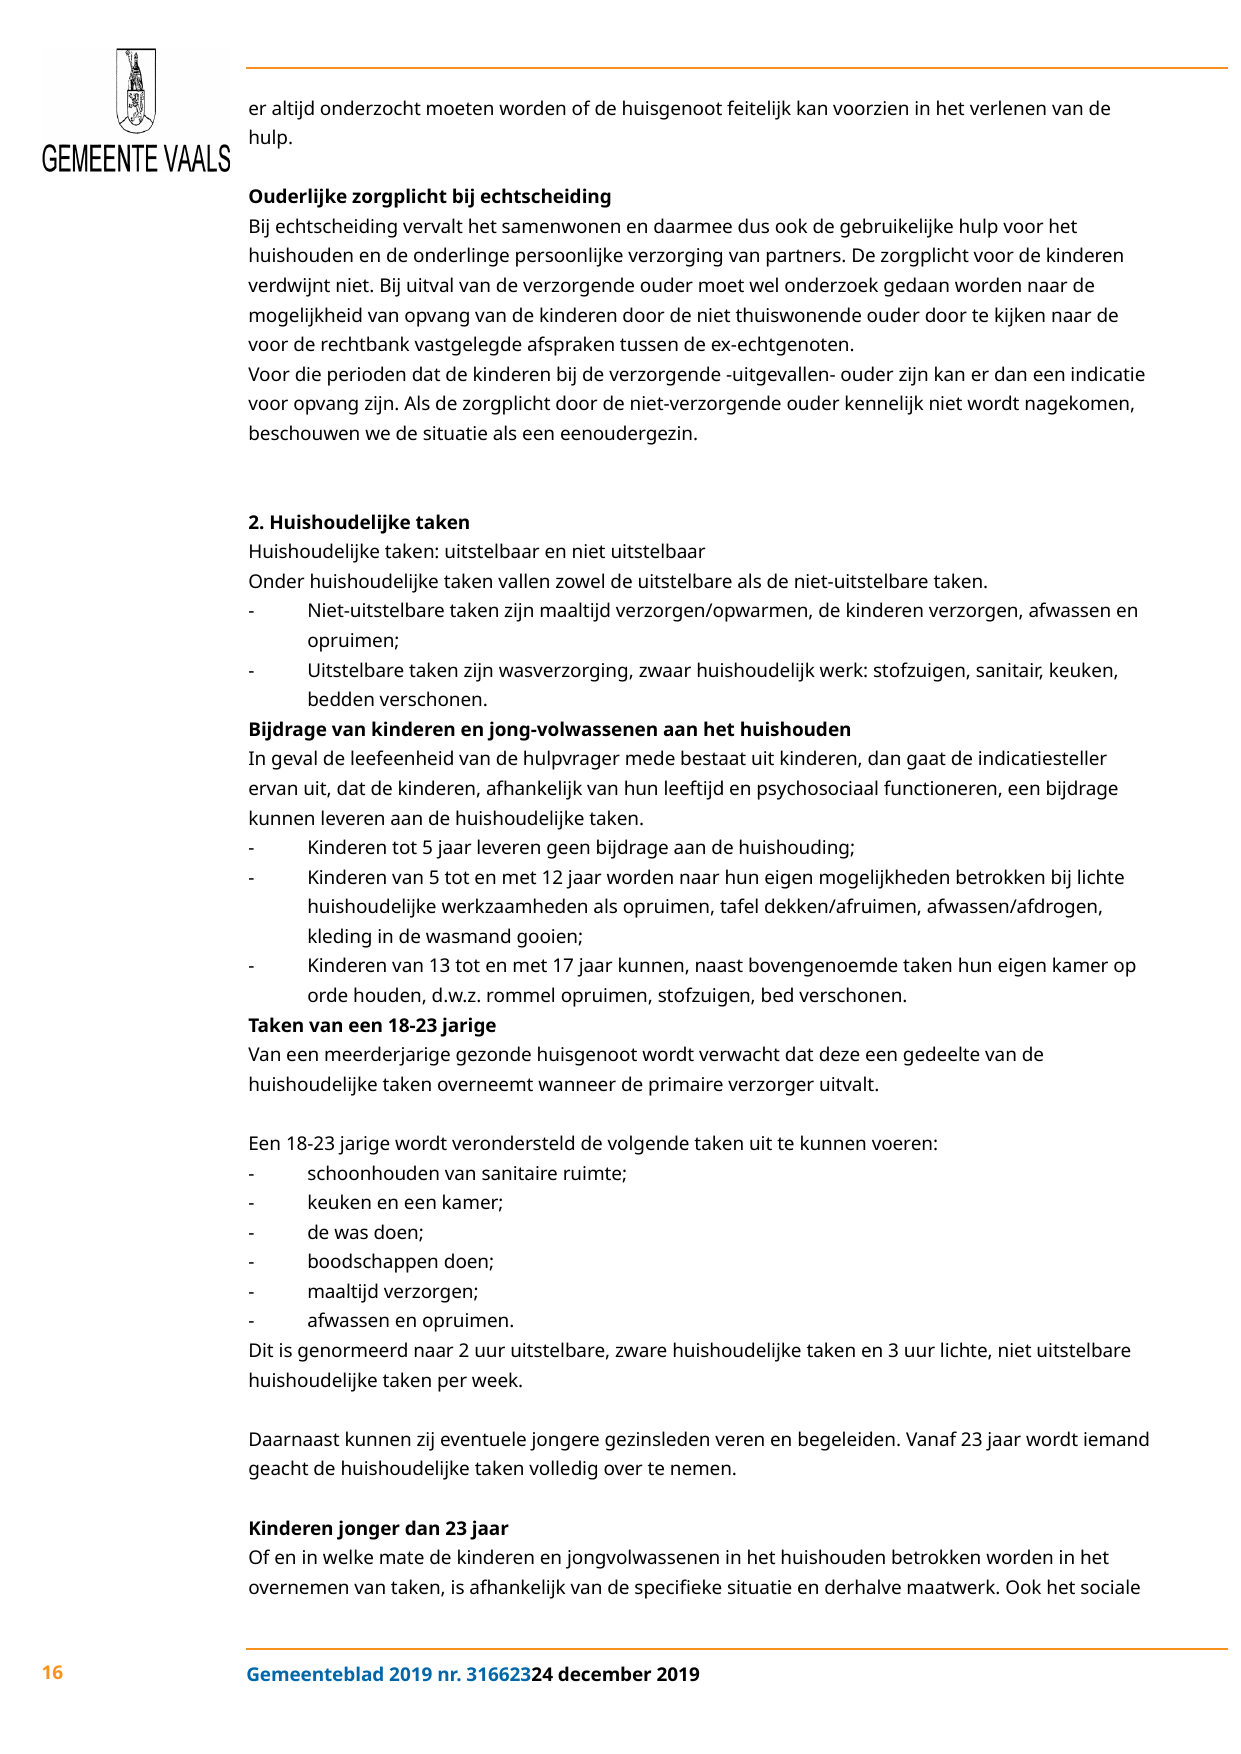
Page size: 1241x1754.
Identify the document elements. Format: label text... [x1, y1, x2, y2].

list Niet-uitstelbare taken zijn maaltijd verzorgen/opwarmen, de kinderen verzorgen, afwassen en opruimen; [248, 598, 1152, 653]
text Kinderen jonger dan 23 jaar [248, 1515, 1152, 1541]
list boodschappen doen; [248, 1248, 1152, 1274]
text Of en in welke mate de kinderen en jongvolwassenen in het huishouden betrokken worden in het overnemen van taken, is afhankelijk van de specifieke situatie en derhalve maatwerk. Ook het sociale [248, 1544, 1152, 1600]
text Huishoudelijke taken: uitstelbaar en niet uitstelbaar [248, 538, 1152, 564]
list schoonhouden van sanitaire ruimte; [248, 1160, 1152, 1186]
text Ouderlijke zorgplicht bij echtscheiding [248, 183, 1152, 209]
list afwassen en opruimen. [248, 1308, 1152, 1333]
text 2. Huishoudelijke taken [248, 509, 1152, 535]
list de was doen; [248, 1219, 1152, 1245]
list Kinderen van 5 tot en met 12 jaar worden naar hun eigen mogelijkheden betrokken bij lichte huishoudelijke werkzaamheden als opruimen, tafel dekken/afruimen, afwassen/afdrogen, kleding in de wasmand gooien; [248, 864, 1152, 949]
text Daarnaast kunnen zij eventuele jongere gezinsleden veren en begeleiden. Vanaf 23 jaar wordt iemand geacht de huishoudelijke taken volledig over te nemen. [248, 1426, 1152, 1481]
list Uitstelbare taken zijn wasverzorging, zwaar huishoudelijk werk: stofzuigen, sanitair, keuken, bedden verschonen. [248, 657, 1152, 712]
text Van een meerderjarige gezonde huisgenoot wordt verwacht dat deze een gedeelte van de huishoudelijke taken overneemt wanneer de primaire verzorger uitvalt. [248, 1041, 1152, 1097]
text Bij echtscheiding vervalt het samenwonen en daarmee dus ook de gebruikelijke hulp voor het huishouden en de onderlinge persoonlijke verzorging van partners. De zorgplicht voor de kinderen verdwijnt niet. Bij uitval van de verzorgende ouder moet wel onderzoek gedaan worden naar de mogelijkheid van opvang van de kinderen door de niet thuiswonende ouder door te kijken naar de voor de rechtbank vastgelegde afspraken tussen de ex-echtgenoten. [248, 213, 1152, 357]
text Een 18-23 jarige wordt verondersteld de volgende taken uit te kunnen voeren: [248, 1130, 1152, 1156]
text In geval de leefeenheid van de hulpvrager mede bestaat uit kinderen, dan gaat de indicatiesteller ervan uit, dat de kinderen, afhankelijk van hun leeftijd en psychosociaal functioneren, een bijdrage kunnen leveren aan de huishoudelijke taken. [248, 746, 1152, 831]
text Voor die perioden dat de kinderen bij de verzorgende -uitgevallen- ouder zijn kan er dan een indicatie voor opvang zijn. Als de zorgplicht door de niet-verzorgende ouder kennelijk niet wordt nagekomen, beschouwen we de situatie als een eenoudergezin. [248, 361, 1152, 446]
text Onder huishoudelijke taken vallen zowel de uitstelbare als de niet-uitstelbare taken. [248, 568, 1152, 594]
list Kinderen van 13 tot en met 17 jaar kunnen, naast bovengenoemde taken hun eigen kamer op orde houden, d.w.z. rommel opruimen, stofzuigen, bed verschonen. [248, 953, 1152, 1008]
picture [41, 47, 231, 172]
text er altijd onderzocht moeten worden of de huisgenoot feitelijk kan voorzien in het verlenen van de hulp. [248, 95, 1152, 150]
list maaltijd verzorgen; [248, 1278, 1152, 1304]
list Kinderen tot 5 jaar leveren geen bijdrage aan de huishouding; [248, 834, 1152, 860]
list keuken en een kamer; [248, 1189, 1152, 1215]
text Dit is genormeerd naar 2 uur uitstelbare, zware huishoudelijke taken en 3 uur lichte, niet uitstelbare huishoudelijke taken per week. [248, 1337, 1152, 1393]
text Bijdrage van kinderen en jong-volwassenen aan het huishouden [248, 716, 1152, 742]
text Taken van een 18-23 jarige [248, 1012, 1152, 1038]
